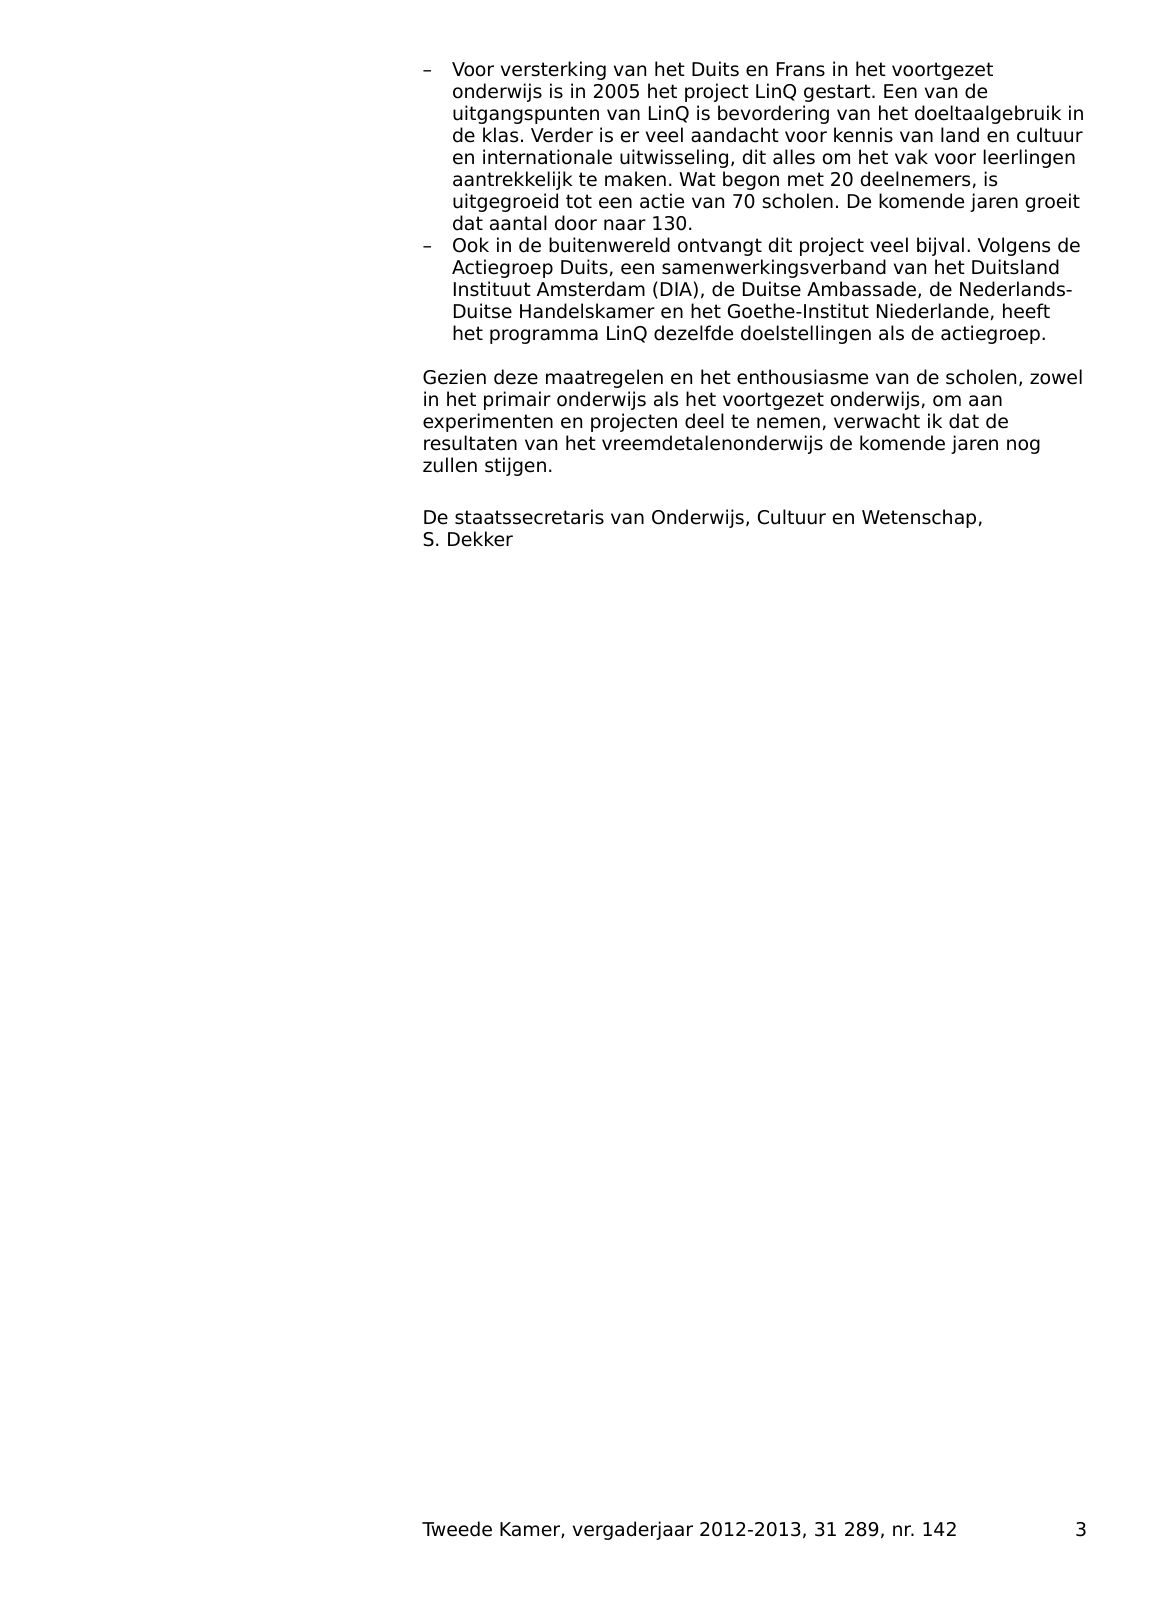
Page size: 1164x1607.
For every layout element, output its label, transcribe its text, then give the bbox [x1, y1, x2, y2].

text – Voor versterking van het Duits en Frans in het voortgezet onderwijs is in 2005 het project LinQ gestart. Een van de uitgangspunten van LinQ is bevordering van het doeltaalgebruik in de klas. Verder is er veel aandacht voor kennis van land en cultuur en internationale uitwisseling, dit alles om het vak voor leerlingen aantrekkelijk te maken. Wat begon met 20 deelnemers, is uitgegroeid tot een actie van 70 scholen. De komende jaren groeit dat aantal door naar 130. [422, 59, 1087, 235]
text De staatssecretaris van Onderwijs, Cultuur en Wetenschap, S. Dekker [422, 507, 1087, 551]
text – Ook in de buitenwereld ontvangt dit project veel bijval. Volgens de Actiegroep Duits, een samenwerkingsverband van het Duitsland Instituut Amsterdam (DIA), de Duitse Ambassade, de Nederlands-Duitse Handelskamer en het Goethe-Institut Niederlande, heeft het programma LinQ dezelfde doelstellingen als de actiegroep. [422, 235, 1087, 345]
text Gezien deze maatregelen en het enthousiasme van de scholen, zowel in het primair onderwijs als het voortgezet onderwijs, om aan experimenten en projecten deel te nemen, verwacht ik dat de resultaten van het vreemdetalenonderwijs de komende jaren nog zullen stijgen. [422, 367, 1087, 477]
